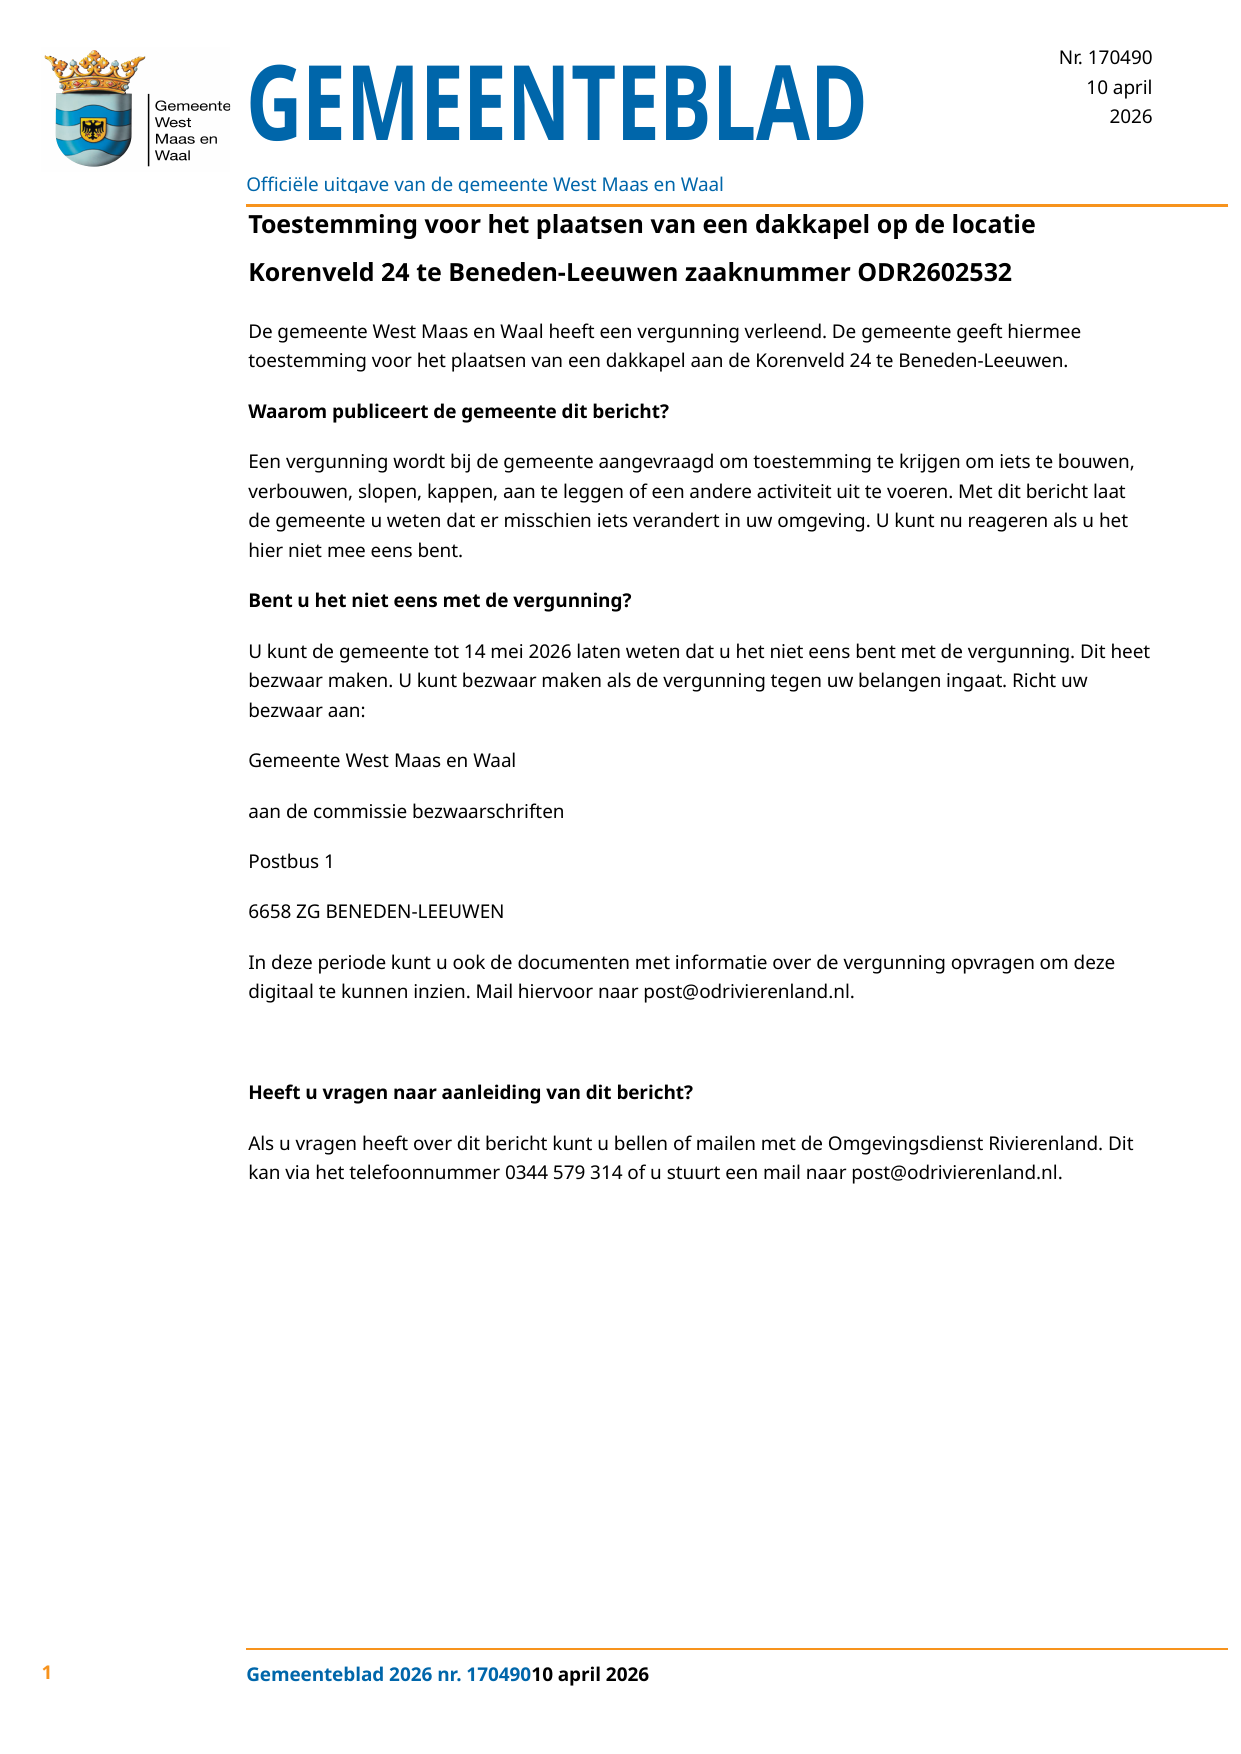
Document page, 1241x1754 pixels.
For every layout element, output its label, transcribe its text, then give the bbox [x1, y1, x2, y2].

text 6658 ZG BENEDEN-LEEUWEN [248, 899, 1152, 924]
text De gemeente West Maas en Waal heeft een vergunning verleend. De gemeente geeft hiermee toestemming voor het plaatsen van een dakkapel aan de Korenveld 24 te Beneden-Leeuwen. [248, 318, 1152, 373]
text Toestemming voor het plaatsen van een dakkapel op de locatie Korenveld 24 te Beneden-Leeuwen zaaknummer ODR2602532 [248, 207, 1152, 288]
text Bent u het niet eens met de vergunning? [248, 587, 1152, 613]
text aan de commissie bezwaarschriften [248, 798, 1152, 824]
text Waarom publiceert de gemeente dit bericht? [248, 398, 1152, 424]
picture [41, 47, 231, 172]
text Heeft u vragen naar aanleiding van dit bericht? [248, 1079, 1152, 1105]
text Postbus 1 [248, 848, 1152, 874]
text Een vergunning wordt bij de gemeente aangevraagd om toestemming te krijgen om iets te bouwen, verbouwen, slopen, kappen, aan te leggen of een andere activiteit uit te voeren. Met dit bericht laat de gemeente u weten dat er misschien iets verandert in uw omgeving. U kunt nu reageren als u het hier niet mee eens bent. [248, 448, 1152, 563]
text Als u vragen heeft over dit bericht kunt u bellen of mailen met de Omgevingsdienst Rivierenland. Dit kan via het telefoonnummer 0344 579 314 of u stuurt een mail naar post@odrivierenland.nl. [248, 1130, 1152, 1185]
text U kunt de gemeente tot 14 mei 2026 laten weten dat u het niet eens bent met de vergunning. Dit heet bezwaar maken. U kunt bezwaar maken als de vergunning tegen uw belangen ingaat. Richt uw bezwaar aan: [248, 638, 1152, 723]
text In deze periode kunt u ook de documenten met informatie over de vergunning opvragen om deze digitaal te kunnen inzien. Mail hiervoor naar post@odrivierenland.nl. [248, 949, 1152, 1004]
text Gemeente West Maas en Waal [248, 747, 1152, 773]
